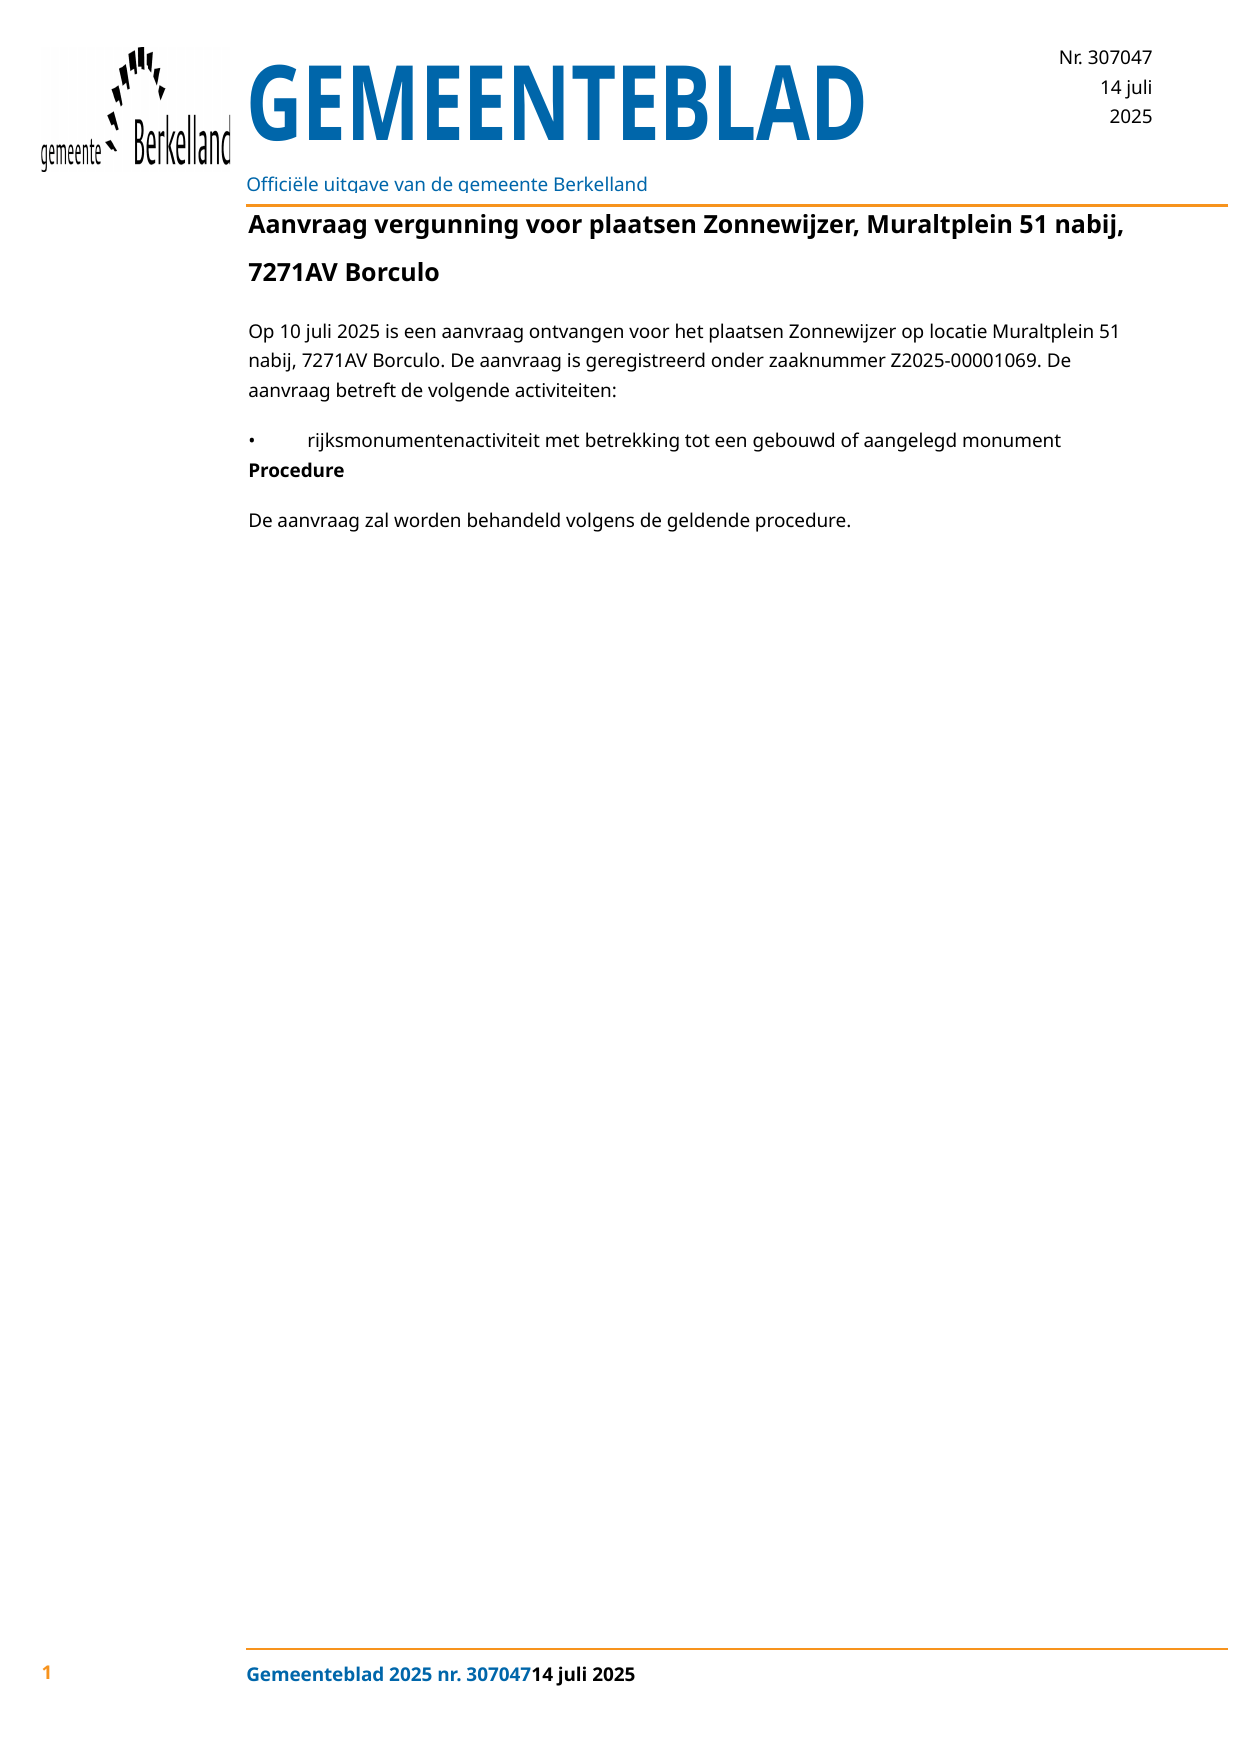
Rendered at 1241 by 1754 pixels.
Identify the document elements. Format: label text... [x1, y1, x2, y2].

text De aanvraag zal worden behandeld volgens de geldende procedure. [248, 507, 1152, 533]
list rijksmonumentenactiviteit met betrekking tot een gebouwd of aangelegd monument [248, 427, 1152, 453]
text Procedure [248, 457, 1152, 483]
text Aanvraag vergunning voor plaatsen Zonnewijzer, Muraltplein 51 nabij, 7271AV Borculo [248, 207, 1152, 288]
text Op 10 juli 2025 is een aanvraag ontvangen voor het plaatsen Zonnewijzer op locatie Muraltplein 51 nabij, 7271AV Borculo. De aanvraag is geregistreerd onder zaaknummer Z2025-00001069. De aanvraag betreft de volgende activiteiten: [248, 318, 1152, 403]
picture [41, 47, 231, 172]
